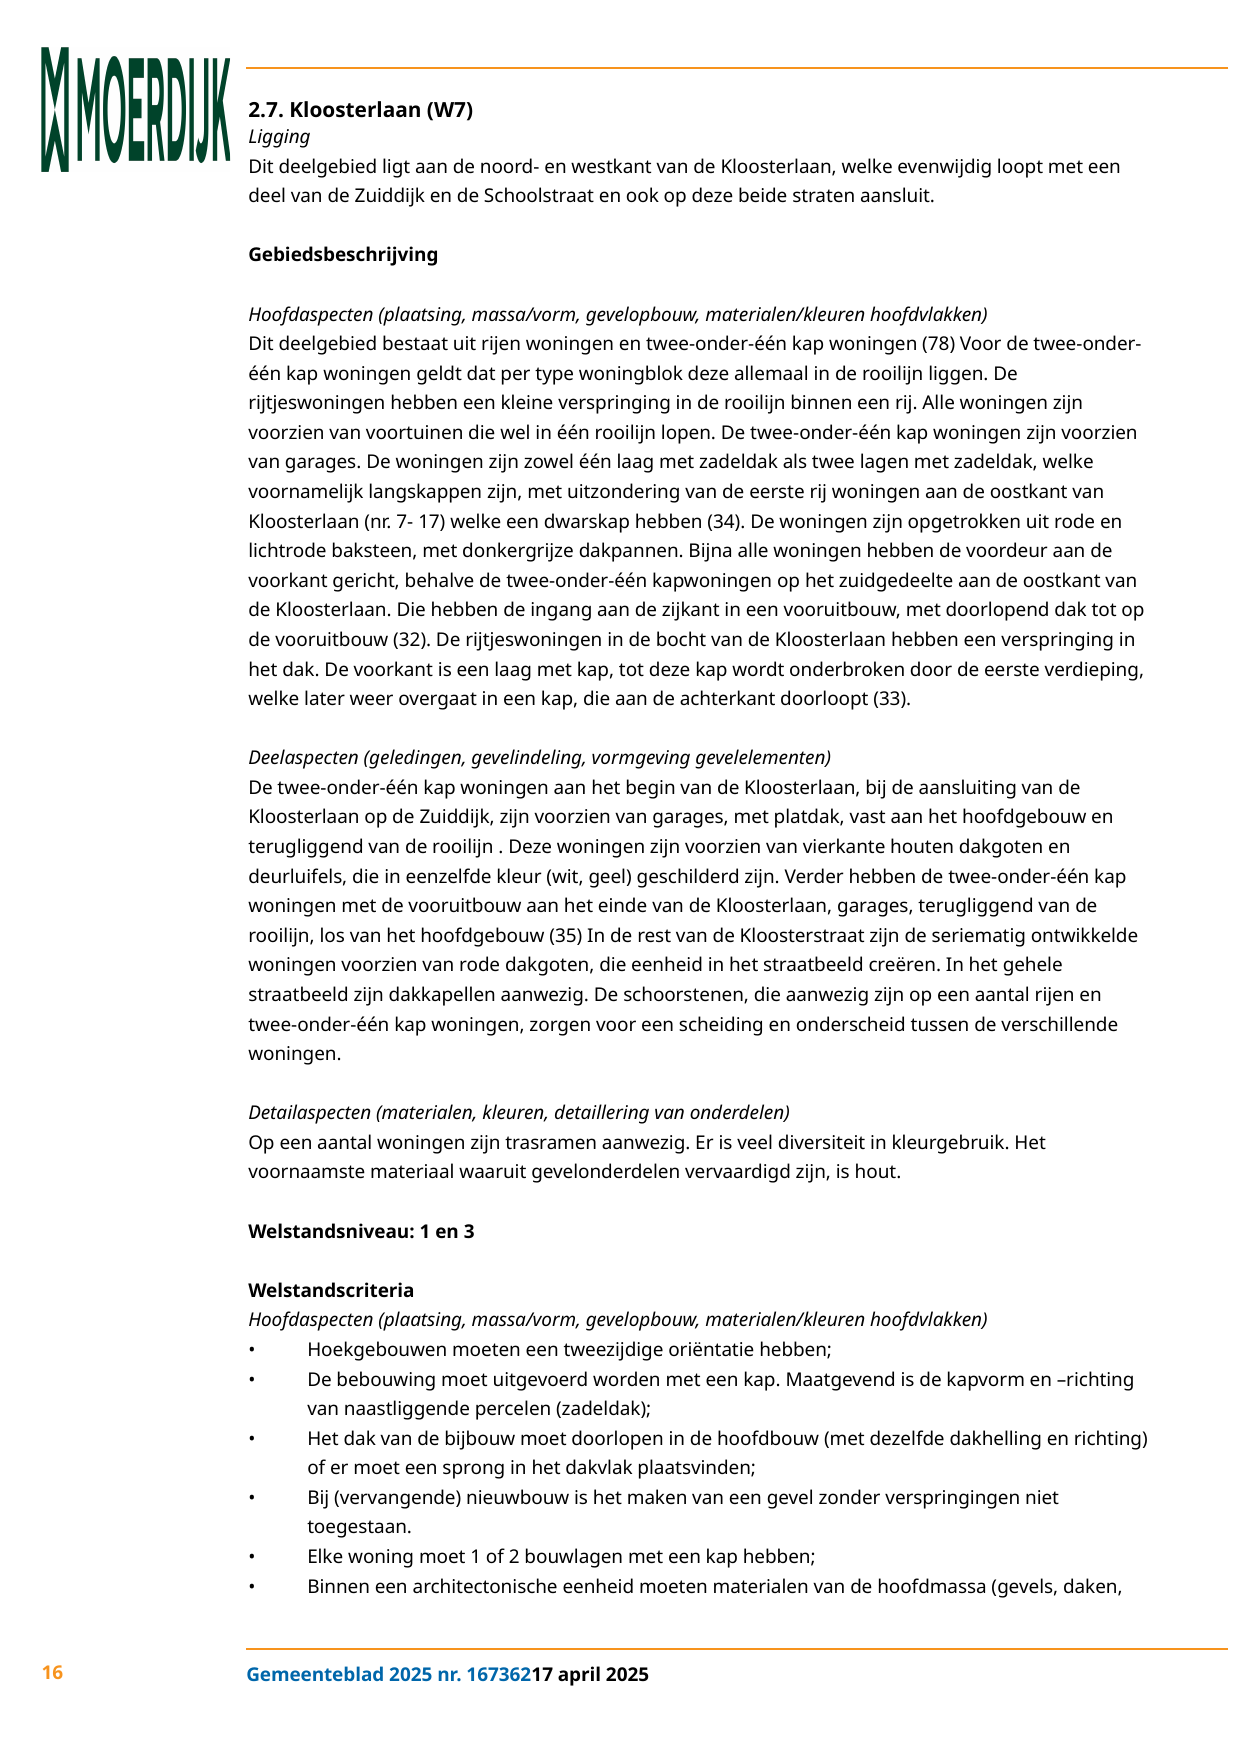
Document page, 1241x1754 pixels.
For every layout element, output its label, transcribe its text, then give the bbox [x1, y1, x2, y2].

list Hoekgebouwen moeten een tweezijdige oriëntatie hebben; [248, 1336, 1152, 1362]
picture [41, 47, 231, 172]
text De twee-onder-één kap woningen aan het begin van de Kloosterlaan, bij de aansluiting van de Kloosterlaan op de Zuiddijk, zijn voorzien van garages, met platdak, vast aan het hoofdgebouw en terugliggend van de rooilijn . Deze woningen zijn voorzien van vierkante houten dakgoten en deurluifels, die in eenzelfde kleur (wit, geel) geschilderd zijn. Verder hebben de twee-onder-één kap woningen met de vooruitbouw aan het einde van de Kloosterlaan, garages, terugliggend van de rooilijn, los van het hoofdgebouw (35) In de rest van de Kloosterstraat zijn de seriematig ontwikkelde woningen voorzien van rode dakgoten, die eenheid in het straatbeeld creëren. In het gehele straatbeeld zijn dakkapellen aanwezig. De schoorstenen, die aanwezig zijn op een aantal rijen en twee-onder-één kap woningen, zorgen voor een scheiding en onderscheid tussen de verschillende woningen. [248, 774, 1152, 1066]
text Detailaspecten (materialen, kleuren, detaillering van onderdelen) [248, 1099, 1152, 1125]
list Bij (vervangende) nieuwbouw is het maken van een gevel zonder verspringingen niet toegestaan. [248, 1484, 1152, 1539]
text Ligging [248, 123, 1152, 149]
text Hoofdaspecten (plaatsing, massa/vorm, gevelopbouw, materialen/kleuren hoofdvlakken) [248, 301, 1152, 326]
list Binnen een architectonische eenheid moeten materialen van de hoofdmassa (gevels, daken, [248, 1573, 1152, 1598]
text Dit deelgebied ligt aan de noord- en westkant van de Kloosterlaan, welke evenwijdig loopt met een deel van de Zuiddijk en de Schoolstraat en ook op deze beide straten aansluit. [248, 153, 1152, 208]
text Gebiedsbeschrijving [248, 242, 1152, 267]
list Het dak van de bijbouw moet doorlopen in de hoofdbouw (met dezelfde dakhelling en richting) of er moet een sprong in het dakvlak plaatsvinden; [248, 1425, 1152, 1480]
text 2.7. Kloosterlaan (W7) [248, 95, 1152, 123]
text Dit deelgebied bestaat uit rijen woningen en twee-onder-één kap woningen (78) Voor de twee-onder-één kap woningen geldt dat per type woningblok deze allemaal in de rooilijn liggen. De rijtjeswoningen hebben een kleine verspringing in de rooilijn binnen een rij. Alle woningen zijn voorzien van voortuinen die wel in één rooilijn lopen. De twee-onder-één kap woningen zijn voorzien van garages. De woningen zijn zowel één laag met zadeldak als twee lagen met zadeldak, welke voornamelijk langskappen zijn, met uitzondering van de eerste rij woningen aan de oostkant van Kloosterlaan (nr. 7- 17) welke een dwarskap hebben (34). De woningen zijn opgetrokken uit rode en lichtrode baksteen, met donkergrijze dakpannen. Bijna alle woningen hebben de voordeur aan de voorkant gericht, behalve de twee-onder-één kapwoningen op het zuidgedeelte aan de oostkant van de Kloosterlaan. Die hebben de ingang aan de zijkant in een vooruitbouw, met doorlopend dak tot op de vooruitbouw (32). De rijtjeswoningen in de bocht van de Kloosterlaan hebben een verspringing in het dak. De voorkant is een laag met kap, tot deze kap wordt onderbroken door de eerste verdieping, welke later weer overgaat in een kap, die aan de achterkant doorloopt (33). [248, 330, 1152, 711]
text Hoofdaspecten (plaatsing, massa/vorm, gevelopbouw, materialen/kleuren hoofdvlakken) [248, 1307, 1152, 1332]
list Elke woning moet 1 of 2 bouwlagen met een kap hebben; [248, 1543, 1152, 1569]
text Op een aantal woningen zijn trasramen aanwezig. Er is veel diversiteit in kleurgebruik. Het voornaamste materiaal waaruit gevelonderdelen vervaardigd zijn, is hout. [248, 1129, 1152, 1184]
text Welstandsniveau: 1 en 3 [248, 1218, 1152, 1243]
text Deelaspecten (geledingen, gevelindeling, vormgeving gevelelementen) [248, 744, 1152, 770]
list De bebouwing moet uitgevoerd worden met een kap. Maatgevend is de kapvorm en –richting van naastliggende percelen (zadeldak); [248, 1366, 1152, 1421]
text Welstandscriteria [248, 1277, 1152, 1303]
